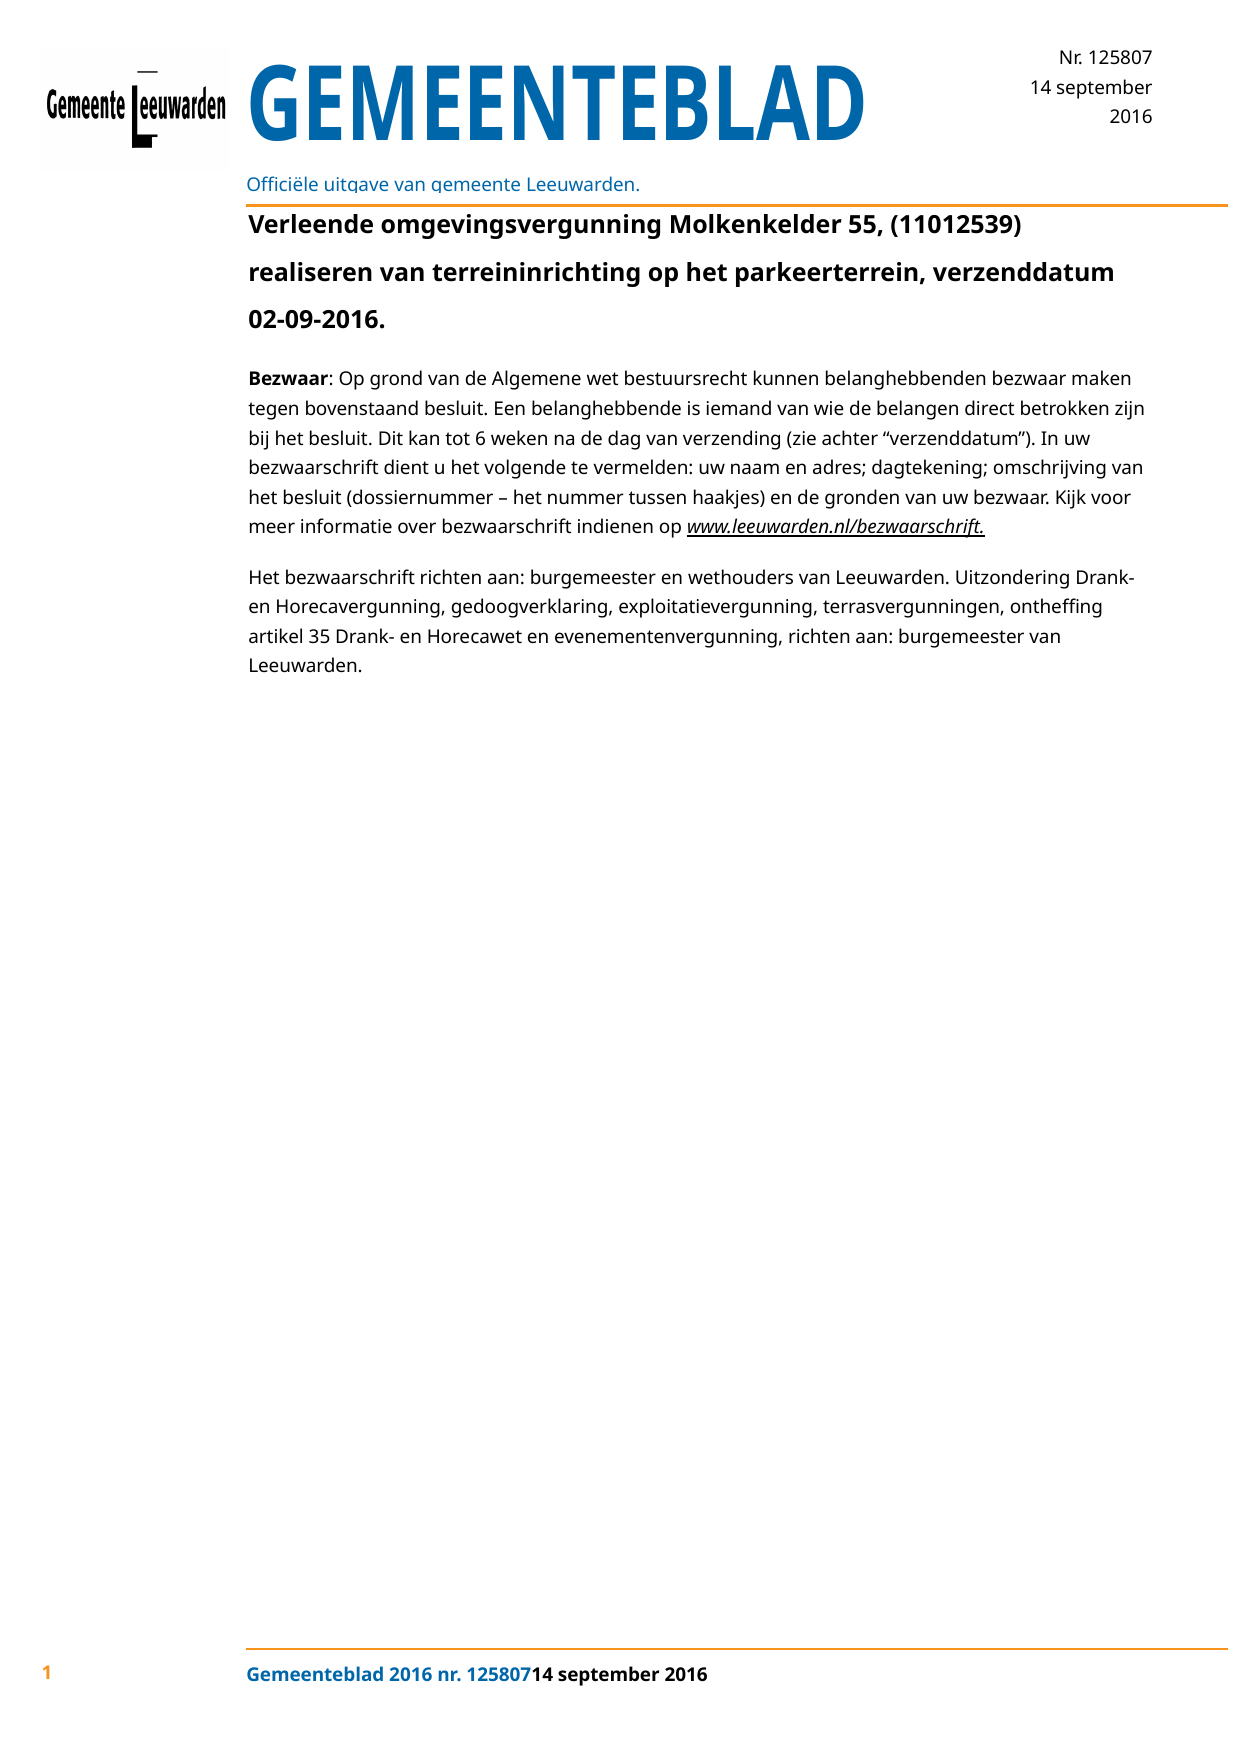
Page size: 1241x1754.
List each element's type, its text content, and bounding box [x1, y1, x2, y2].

text Het bezwaarschrift richten aan: burgemeester en wethouders van Leeuwarden. Uitzondering Drank- en Horecavergunning, gedoogverklaring, exploitatievergunning, terrasvergunningen, ontheffing artikel 35 Drank- en Horecawet en evenementenvergunning, richten aan: burgemeester van Leeuwarden. [248, 564, 1152, 678]
text Verleende omgevingsvergunning Molkenkelder 55, (11012539) realiseren van terreininrichting op het parkeerterrein, verzenddatum 02-09-2016. [248, 207, 1152, 336]
picture [41, 47, 231, 172]
text Bezwaar: Op grond van de Algemene wet bestuursrecht kunnen belanghebbenden bezwaar maken tegen bovenstaand besluit. Een belanghebbende is iemand van wie de belangen direct betrokken zijn bij het besluit. Dit kan tot 6 weken na de dag van verzending (zie achter “verzenddatum”). In uw bezwaarschrift dient u het volgende te vermelden: uw naam en adres; dagtekening; omschrijving van het besluit (dossiernummer – het nummer tussen haakjes) en de gronden van uw bezwaar. Kijk voor meer informatie over bezwaarschrift indienen op www.leeuwarden.nl/bezwaarschrift. [248, 366, 1152, 539]
